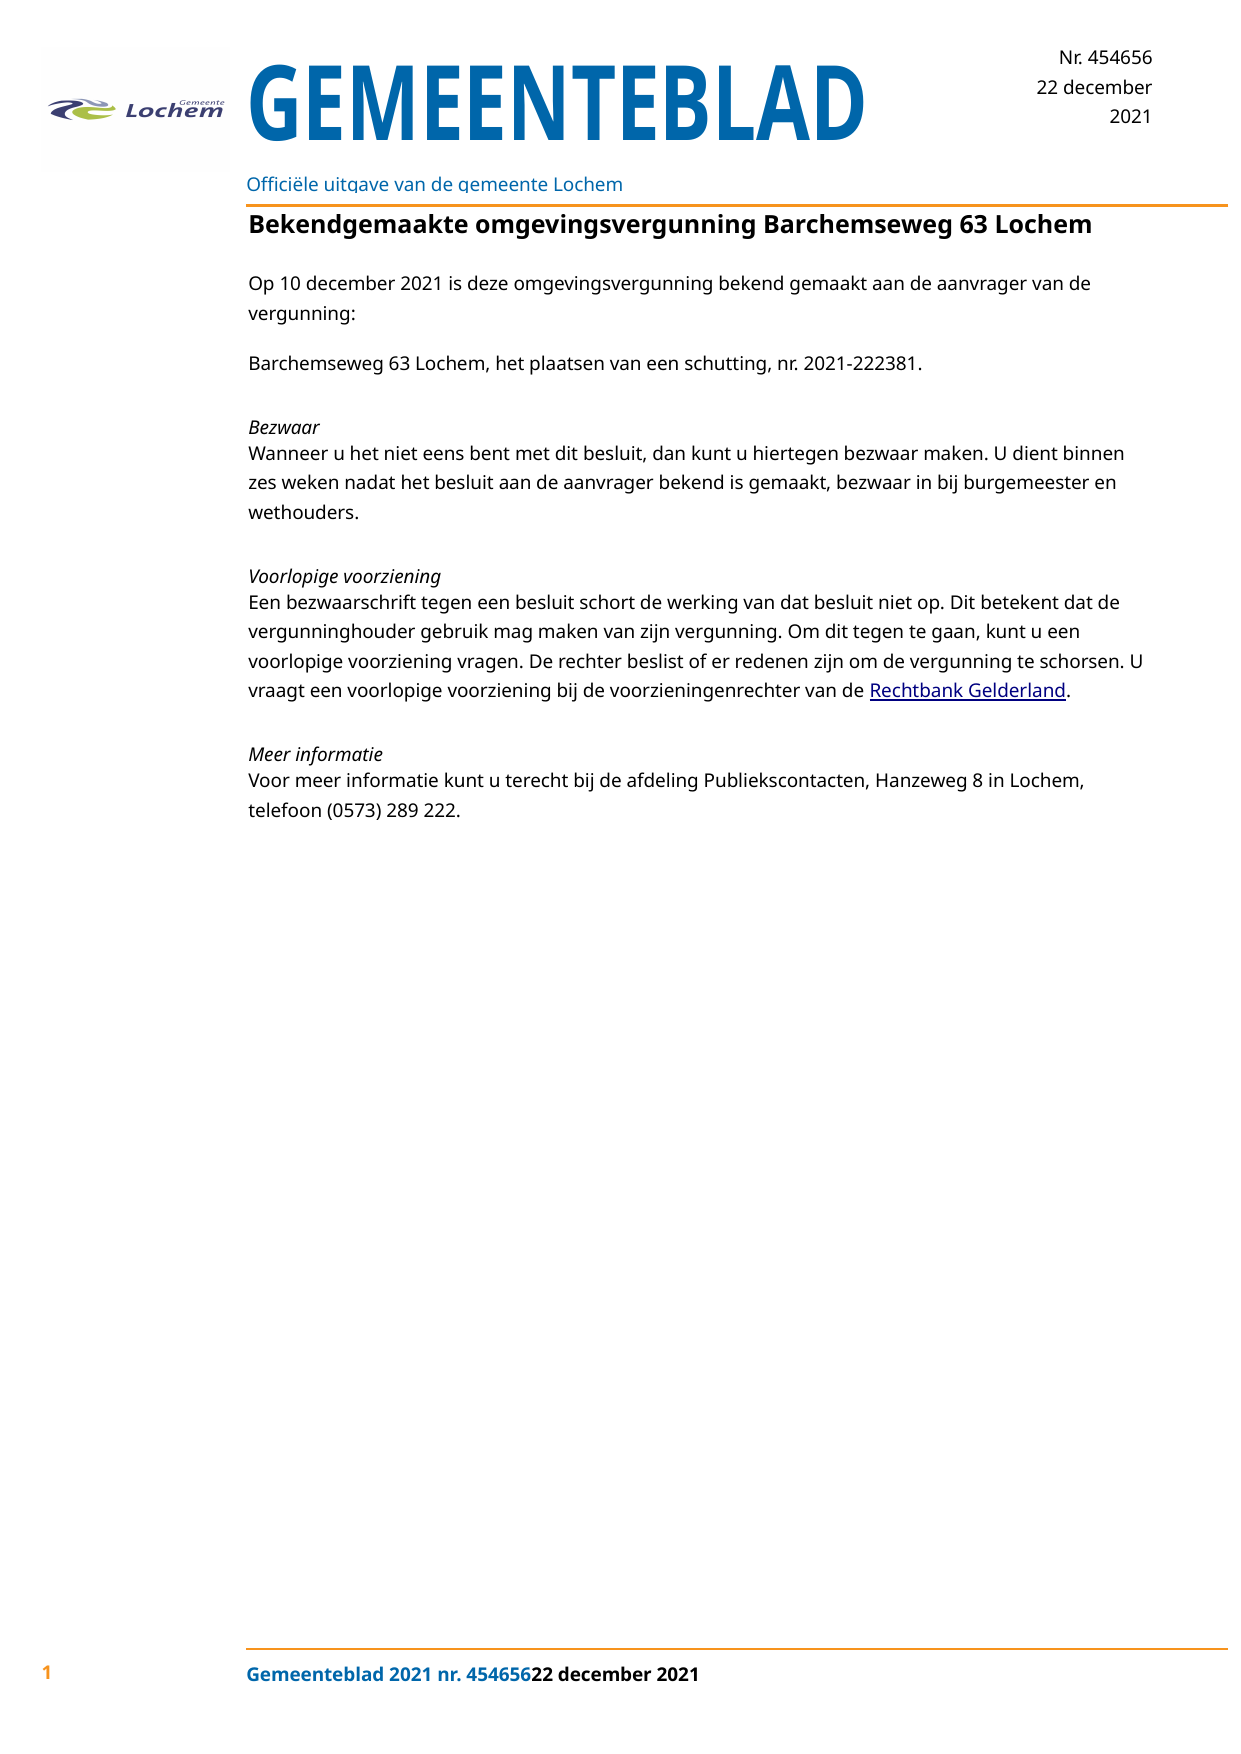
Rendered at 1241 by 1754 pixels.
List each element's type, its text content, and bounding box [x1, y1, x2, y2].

text Wanneer u het niet eens bent met dit besluit, dan kunt u hiertegen bezwaar maken. U dient binnen zes weken nadat het besluit aan de aanvrager bekend is gemaakt, bezwaar in bij burgemeester en wethouders. [248, 440, 1152, 525]
text Een bezwaarschrift tegen een besluit schort de werking van dat besluit niet op. Dit betekent dat de vergunninghouder gebruik mag maken van zijn vergunning. Om dit tegen te gaan, kunt u een voorlopige voorziening vragen. De rechter beslist of er redenen zijn om de vergunning te schorsen. U vraagt een voorlopige voorziening bij de voorzieningenrechter van de Rechtbank Gelderland. [248, 589, 1152, 703]
picture [41, 47, 231, 172]
text Bezwaar [248, 414, 1152, 440]
text Op 10 december 2021 is deze omgevingsvergunning bekend gemaakt aan de aanvrager van de vergunning: [248, 270, 1152, 326]
text Voorlopige voorziening [248, 563, 1152, 589]
text Meer informatie [248, 742, 1152, 767]
text Bekendgemaakte omgevingsvergunning Barchemseweg 63 Lochem [248, 207, 1152, 241]
text Voor meer informatie kunt u terecht bij de afdeling Publiekscontacten, Hanzeweg 8 in Lochem, telefoon (0573) 289 222. [248, 767, 1152, 823]
text Barchemseweg 63 Lochem, het plaatsen van een schutting, nr. 2021-222381. [248, 350, 1152, 376]
